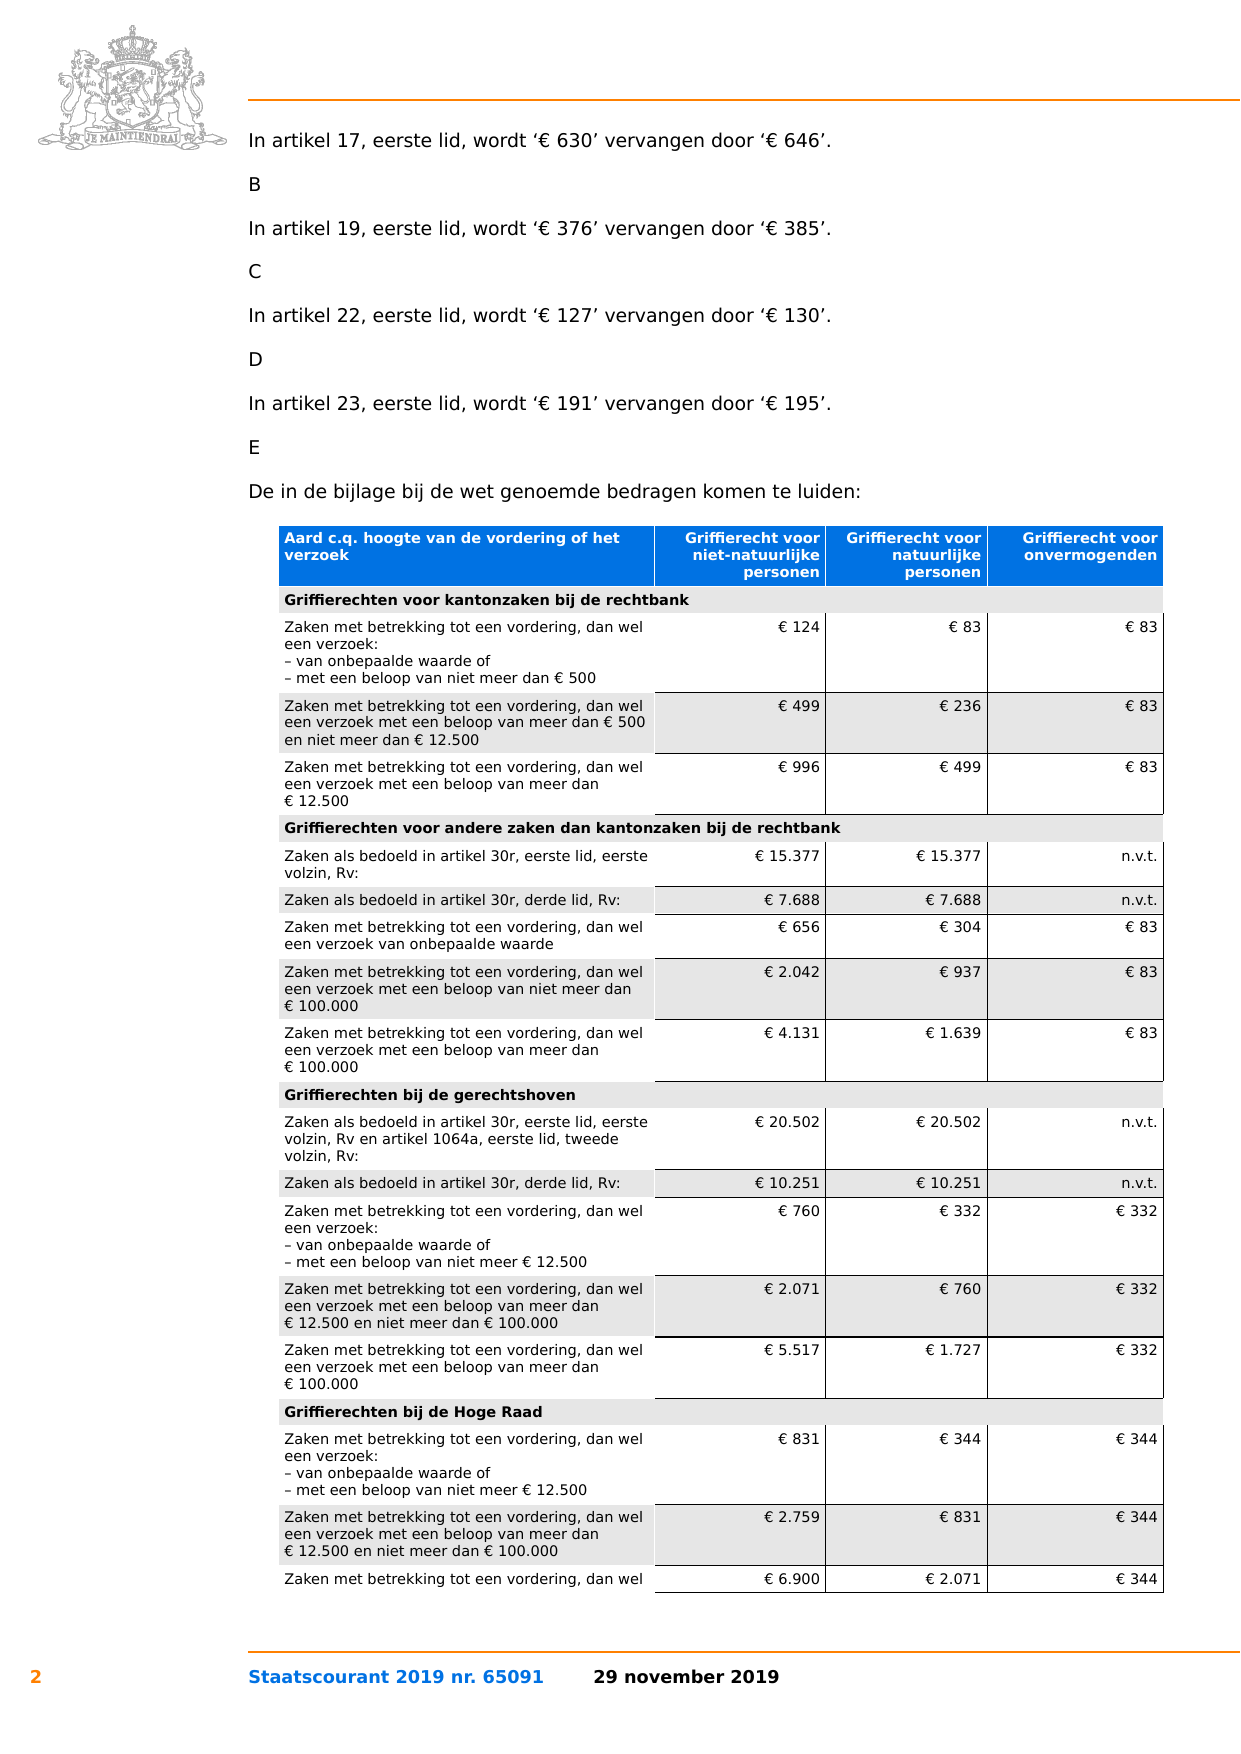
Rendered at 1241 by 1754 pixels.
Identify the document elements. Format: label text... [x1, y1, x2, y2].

table_header Griffierecht voor natuurlijke personen [826, 526, 987, 586]
table_cell € 7.688 [826, 887, 987, 913]
table_cell € 304 [826, 915, 987, 958]
table_cell € 10.251 [655, 1170, 825, 1197]
table_cell € 344 [988, 1566, 1163, 1592]
text In artikel 23, eerste lid, wordt ‘€ 191’ vervangen door ‘€ 195’. [248, 393, 1163, 415]
table_cell Zaken met betrekking tot een vordering, dan wel een verzoek met een beloop van meer dan € 12.500 en niet meer dan € 100.000 [279, 1276, 654, 1336]
table_cell € 332 [988, 1276, 1163, 1336]
table_cell € 1.639 [826, 1020, 987, 1081]
table_cell Griffierechten voor andere zaken dan kantonzaken bij de rechtbank [279, 815, 1163, 842]
table_cell Zaken met betrekking tot een vordering, dan wel een verzoek met een beloop van meer dan € 100.000 [279, 1338, 654, 1398]
table_cell € 937 [826, 959, 987, 1019]
table_cell Zaken met betrekking tot een vordering, dan wel een verzoek: – van onbepaalde waarde of – met een beloop van niet meer € 12.500 [279, 1426, 654, 1503]
table_cell Griffierechten bij de gerechtshoven [279, 1082, 1163, 1108]
table_cell € 499 [655, 693, 825, 753]
table_cell € 2.071 [826, 1566, 987, 1592]
table_cell € 332 [988, 1198, 1163, 1275]
picture [38, 25, 227, 150]
table_cell € 4.131 [655, 1020, 825, 1081]
table_cell € 656 [655, 915, 825, 958]
table_cell n.v.t. [988, 887, 1163, 913]
table_cell € 83 [988, 959, 1163, 1019]
table_cell € 996 [655, 754, 825, 814]
table_cell € 83 [988, 915, 1163, 958]
table_cell Zaken met betrekking tot een vordering, dan wel een verzoek met een beloop van meer dan € 12.500 [279, 754, 654, 814]
text B [248, 174, 1163, 196]
table_cell Griffierechten bij de Hoge Raad [279, 1399, 1163, 1425]
table_header Griffierecht voor niet-natuurlijke personen [655, 526, 825, 586]
table_cell n.v.t. [988, 1170, 1163, 1197]
table_cell Zaken met betrekking tot een vordering, dan wel een verzoek met een beloop van meer dan € 500 en niet meer dan € 12.500 [279, 693, 654, 753]
table_cell € 15.377 [826, 843, 987, 886]
table_cell Zaken met betrekking tot een vordering, dan wel [279, 1566, 654, 1592]
table_cell € 83 [826, 614, 987, 692]
table_cell € 344 [826, 1426, 987, 1503]
table_cell € 7.688 [655, 887, 825, 913]
table_cell € 2.042 [655, 959, 825, 1019]
text De in de bijlage bij de wet genoemde bedragen komen te luiden: [248, 481, 1163, 503]
table_cell € 83 [988, 693, 1163, 753]
text In artikel 17, eerste lid, wordt ‘€ 630’ vervangen door ‘€ 646’. [248, 130, 1163, 152]
table_cell € 499 [826, 754, 987, 814]
table_cell € 2.071 [655, 1276, 825, 1336]
table_cell Zaken als bedoeld in artikel 30r, eerste lid, eerste volzin, Rv en artikel 1064a, eerste lid, tweede volzin, Rv: [279, 1109, 654, 1169]
table_cell n.v.t. [988, 1109, 1163, 1169]
table_cell € 20.502 [826, 1109, 987, 1169]
text In artikel 19, eerste lid, wordt ‘€ 376’ vervangen door ‘€ 385’. [248, 218, 1163, 239]
text D [248, 349, 1163, 371]
table_cell € 831 [655, 1426, 825, 1503]
table_cell Zaken met betrekking tot een vordering, dan wel een verzoek met een beloop van meer dan € 100.000 [279, 1020, 654, 1081]
table_cell Zaken met betrekking tot een vordering, dan wel een verzoek met een beloop van niet meer dan € 100.000 [279, 959, 654, 1019]
table_cell Zaken met betrekking tot een vordering, dan wel een verzoek met een beloop van meer dan € 12.500 en niet meer dan € 100.000 [279, 1505, 654, 1565]
table_cell Griffierechten voor kantonzaken bij de rechtbank [279, 587, 1163, 613]
table_cell Zaken als bedoeld in artikel 30r, derde lid, Rv: [279, 1170, 654, 1197]
table_cell € 83 [988, 1020, 1163, 1081]
table_cell € 6.900 [655, 1566, 825, 1592]
table_cell € 5.517 [655, 1338, 825, 1398]
table_cell n.v.t. [988, 843, 1163, 886]
table_cell € 2.759 [655, 1505, 825, 1565]
table_cell € 344 [988, 1426, 1163, 1503]
table_cell € 15.377 [655, 843, 825, 886]
table_cell Zaken als bedoeld in artikel 30r, derde lid, Rv: [279, 887, 654, 913]
table_cell € 83 [988, 614, 1163, 692]
text E [248, 437, 1163, 459]
table_cell € 1.727 [826, 1338, 987, 1398]
table_cell € 20.502 [655, 1109, 825, 1169]
table_cell € 760 [826, 1276, 987, 1336]
table_cell € 344 [988, 1505, 1163, 1565]
table_cell Zaken met betrekking tot een vordering, dan wel een verzoek: – van onbepaalde waarde of – met een beloop van niet meer € 12.500 [279, 1198, 654, 1275]
text C [248, 261, 1163, 283]
table_header Griffierecht voor onvermogenden [988, 526, 1163, 586]
table_cell Zaken als bedoeld in artikel 30r, eerste lid, eerste volzin, Rv: [279, 843, 654, 886]
table_header Aard c.q. hoogte van de vordering of het verzoek [279, 526, 654, 586]
table_cell € 760 [655, 1198, 825, 1275]
table_cell € 332 [988, 1338, 1163, 1398]
table_cell € 236 [826, 693, 987, 753]
table_cell € 10.251 [826, 1170, 987, 1197]
table_cell € 831 [826, 1505, 987, 1565]
table_cell Zaken met betrekking tot een vordering, dan wel een verzoek: – van onbepaalde waarde of – met een beloop van niet meer dan € 500 [279, 614, 654, 692]
text In artikel 22, eerste lid, wordt ‘€ 127’ vervangen door ‘€ 130’. [248, 305, 1163, 327]
table_cell Zaken met betrekking tot een vordering, dan wel een verzoek van onbepaalde waarde [279, 915, 654, 958]
table_cell € 124 [655, 614, 825, 692]
table_cell € 332 [826, 1198, 987, 1275]
table_cell € 83 [988, 754, 1163, 814]
